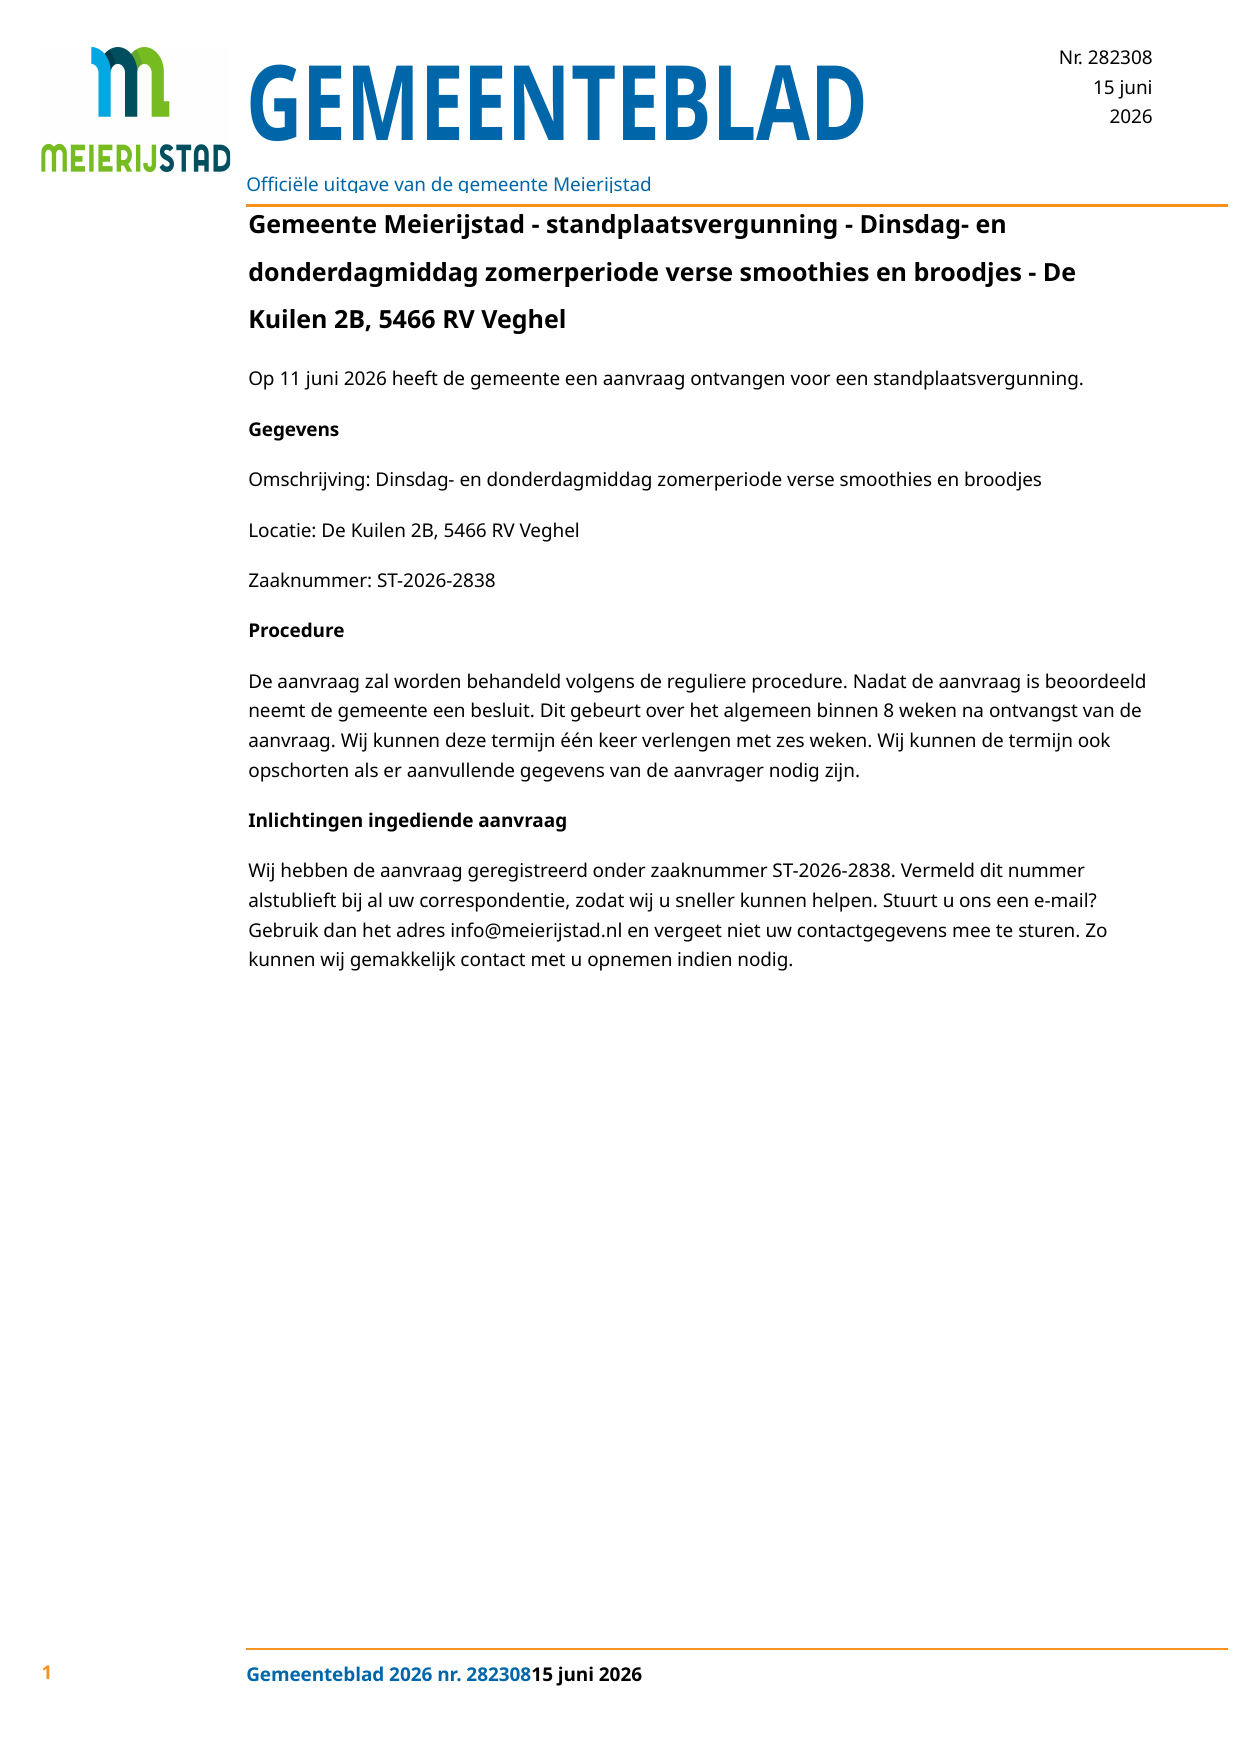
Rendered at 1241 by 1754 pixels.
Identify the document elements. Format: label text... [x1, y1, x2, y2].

text De aanvraag zal worden behandeld volgens de reguliere procedure. Nadat de aanvraag is beoordeeld neemt de gemeente een besluit. Dit gebeurt over het algemeen binnen 8 weken na ontvangst van de aanvraag. Wij kunnen deze termijn één keer verlengen met zes weken. Wij kunnen de termijn ook opschorten als er aanvullende gegevens van de aanvrager nodig zijn. [248, 668, 1152, 782]
text Zaaknummer: ST-2026-2838 [248, 567, 1152, 593]
text Gegevens [248, 416, 1152, 442]
text Inlichtingen ingediende aanvraag [248, 807, 1152, 833]
text Locatie: De Kuilen 2B, 5466 RV Veghel [248, 517, 1152, 542]
text Op 11 juni 2026 heeft de gemeente een aanvraag ontvangen voor een standplaatsvergunning. [248, 366, 1152, 391]
text Wij hebben de aanvraag geregistreerd onder zaaknummer ST-2026-2838. Vermeld dit nummer alstublieft bij al uw correspondentie, zodat wij u sneller kunnen helpen. Stuurt u ons een e-mail? Gebruik dan het adres info@meierijstad.nl en vergeet niet uw contactgegevens mee te sturen. Zo kunnen wij gemakkelijk contact met u opnemen indien nodig. [248, 858, 1152, 972]
text Procedure [248, 618, 1152, 643]
text Omschrijving: Dinsdag- en donderdagmiddag zomerperiode verse smoothies en broodjes [248, 466, 1152, 492]
text Gemeente Meierijstad - standplaatsvergunning - Dinsdag- en donderdagmiddag zomerperiode verse smoothies en broodjes - De Kuilen 2B, 5466 RV Veghel [248, 207, 1152, 336]
picture [41, 47, 231, 172]
